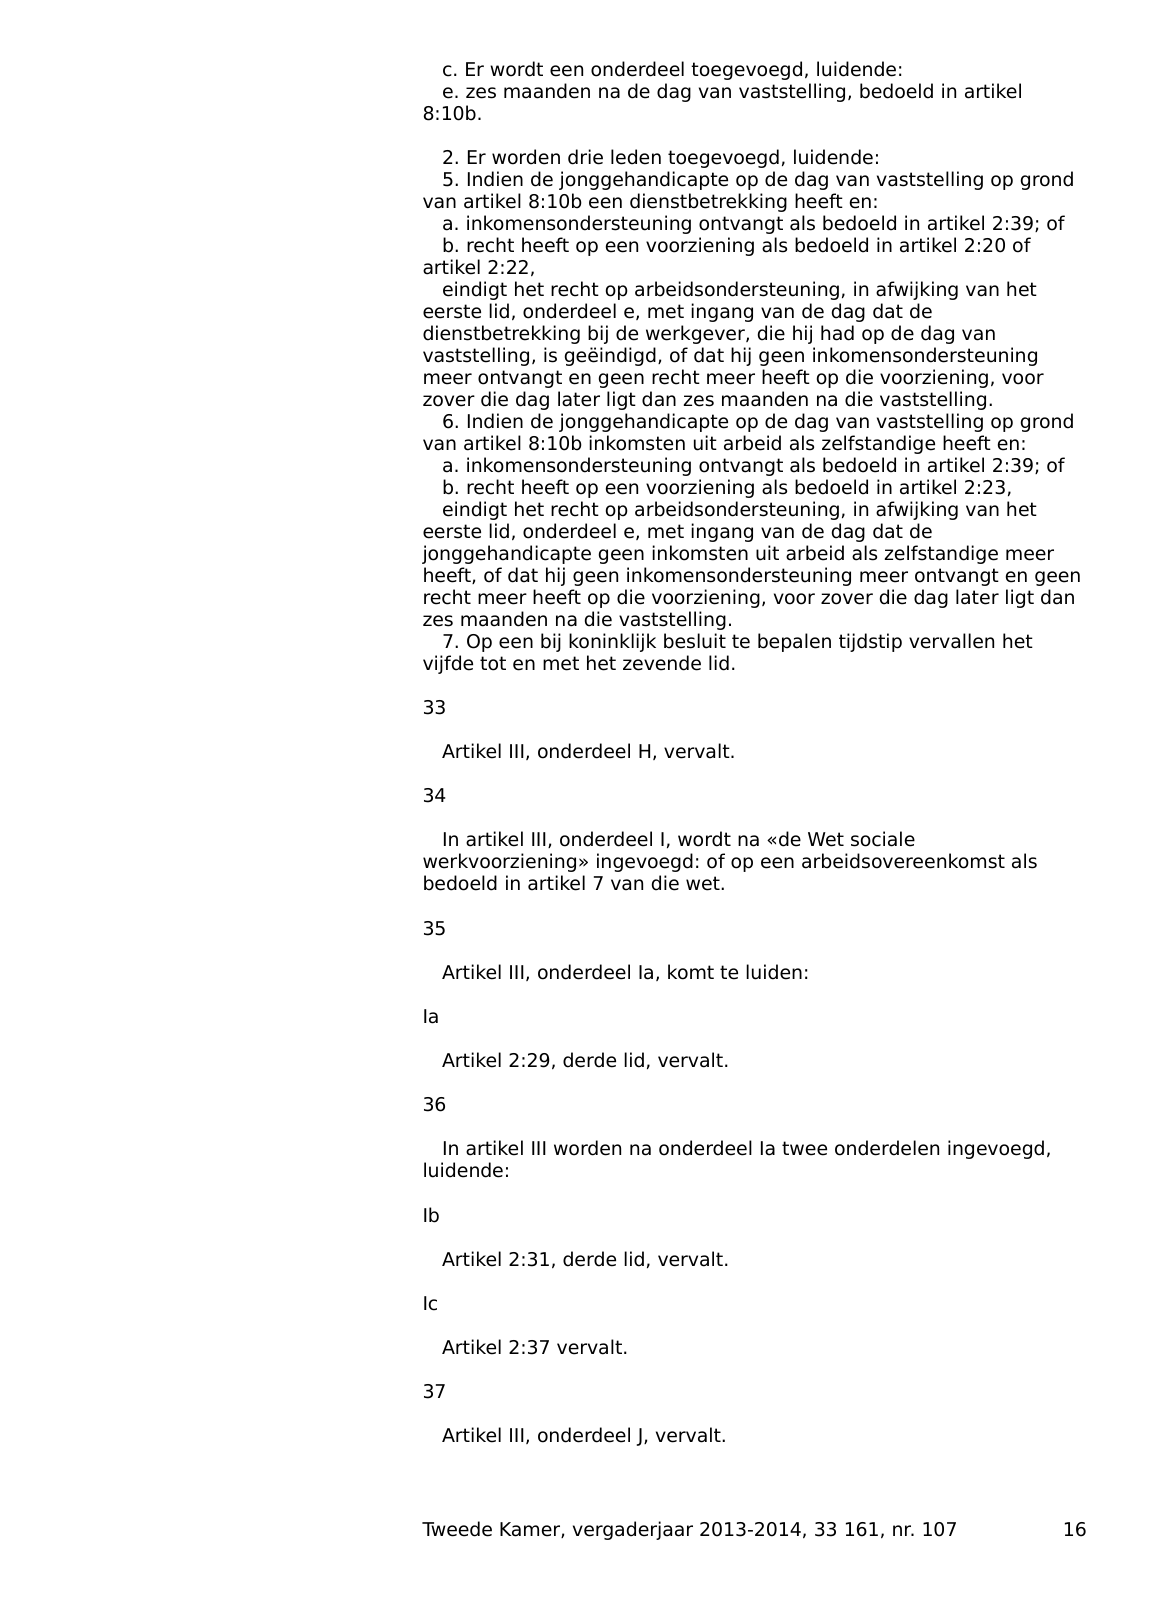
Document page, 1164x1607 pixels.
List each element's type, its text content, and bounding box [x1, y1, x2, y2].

text In artikel III worden na onderdeel Ia twee onderdelen ingevoegd, luidende: [422, 1138, 1087, 1182]
text eindigt het recht op arbeidsondersteuning, in afwijking van het eerste lid, onderdeel e, met ingang van de dag dat de dienstbetrekking bij de werkgever, die hij had op de dag van vaststelling, is geëindigd, of dat hij geen inkomensondersteuning meer ontvangt en geen recht meer heeft op die voorziening, voor zover die dag later ligt dan zes maanden na die vaststelling. [422, 279, 1087, 411]
subtitle 35 [422, 917, 1087, 939]
subtitle 36 [422, 1094, 1087, 1116]
text e. zes maanden na de dag van vaststelling, bedoeld in artikel 8:10b. [422, 81, 1087, 125]
text b. recht heeft op een voorziening als bedoeld in artikel 2:20 of artikel 2:22, [422, 235, 1087, 279]
text 7. Op een bij koninklijk besluit te bepalen tijdstip vervallen het vijfde tot en met het zevende lid. [422, 631, 1087, 675]
subtitle Ia [422, 1006, 1087, 1028]
text Artikel 2:29, derde lid, vervalt. [422, 1050, 1087, 1072]
text Artikel III, onderdeel Ia, komt te luiden: [422, 962, 1087, 984]
subtitle Ib [422, 1204, 1087, 1226]
text c. Er wordt een onderdeel toegevoegd, luidende: [422, 59, 1087, 81]
text Artikel III, onderdeel H, vervalt. [422, 741, 1087, 763]
text In artikel III, onderdeel I, wordt na «de Wet sociale werkvoorziening» ingevoegd: of op een arbeidsovereenkomst als bedoeld in artikel 7 van die wet. [422, 829, 1087, 895]
text a. inkomensondersteuning ontvangt als bedoeld in artikel 2:39; of [422, 455, 1087, 477]
subtitle 33 [422, 697, 1087, 719]
subtitle Ic [422, 1293, 1087, 1315]
text 5. Indien de jonggehandicapte op de dag van vaststelling op grond van artikel 8:10b een dienstbetrekking heeft en: [422, 169, 1087, 213]
subtitle 34 [422, 785, 1087, 807]
text a. inkomensondersteuning ontvangt als bedoeld in artikel 2:39; of [422, 213, 1087, 235]
text eindigt het recht op arbeidsondersteuning, in afwijking van het eerste lid, onderdeel e, met ingang van de dag dat de jonggehandicapte geen inkomsten uit arbeid als zelfstandige meer heeft, of dat hij geen inkomensondersteuning meer ontvangt en geen recht meer heeft op die voorziening, voor zover die dag later ligt dan zes maanden na die vaststelling. [422, 499, 1087, 631]
text b. recht heeft op een voorziening als bedoeld in artikel 2:23, [422, 477, 1087, 499]
text 6. Indien de jonggehandicapte op de dag van vaststelling op grond van artikel 8:10b inkomsten uit arbeid als zelfstandige heeft en: [422, 411, 1087, 455]
text Artikel III, onderdeel J, vervalt. [422, 1425, 1087, 1447]
subtitle 37 [422, 1381, 1087, 1403]
text 2. Er worden drie leden toegevoegd, luidende: [422, 147, 1087, 169]
text Artikel 2:31, derde lid, vervalt. [422, 1249, 1087, 1271]
text Artikel 2:37 vervalt. [422, 1337, 1087, 1359]
